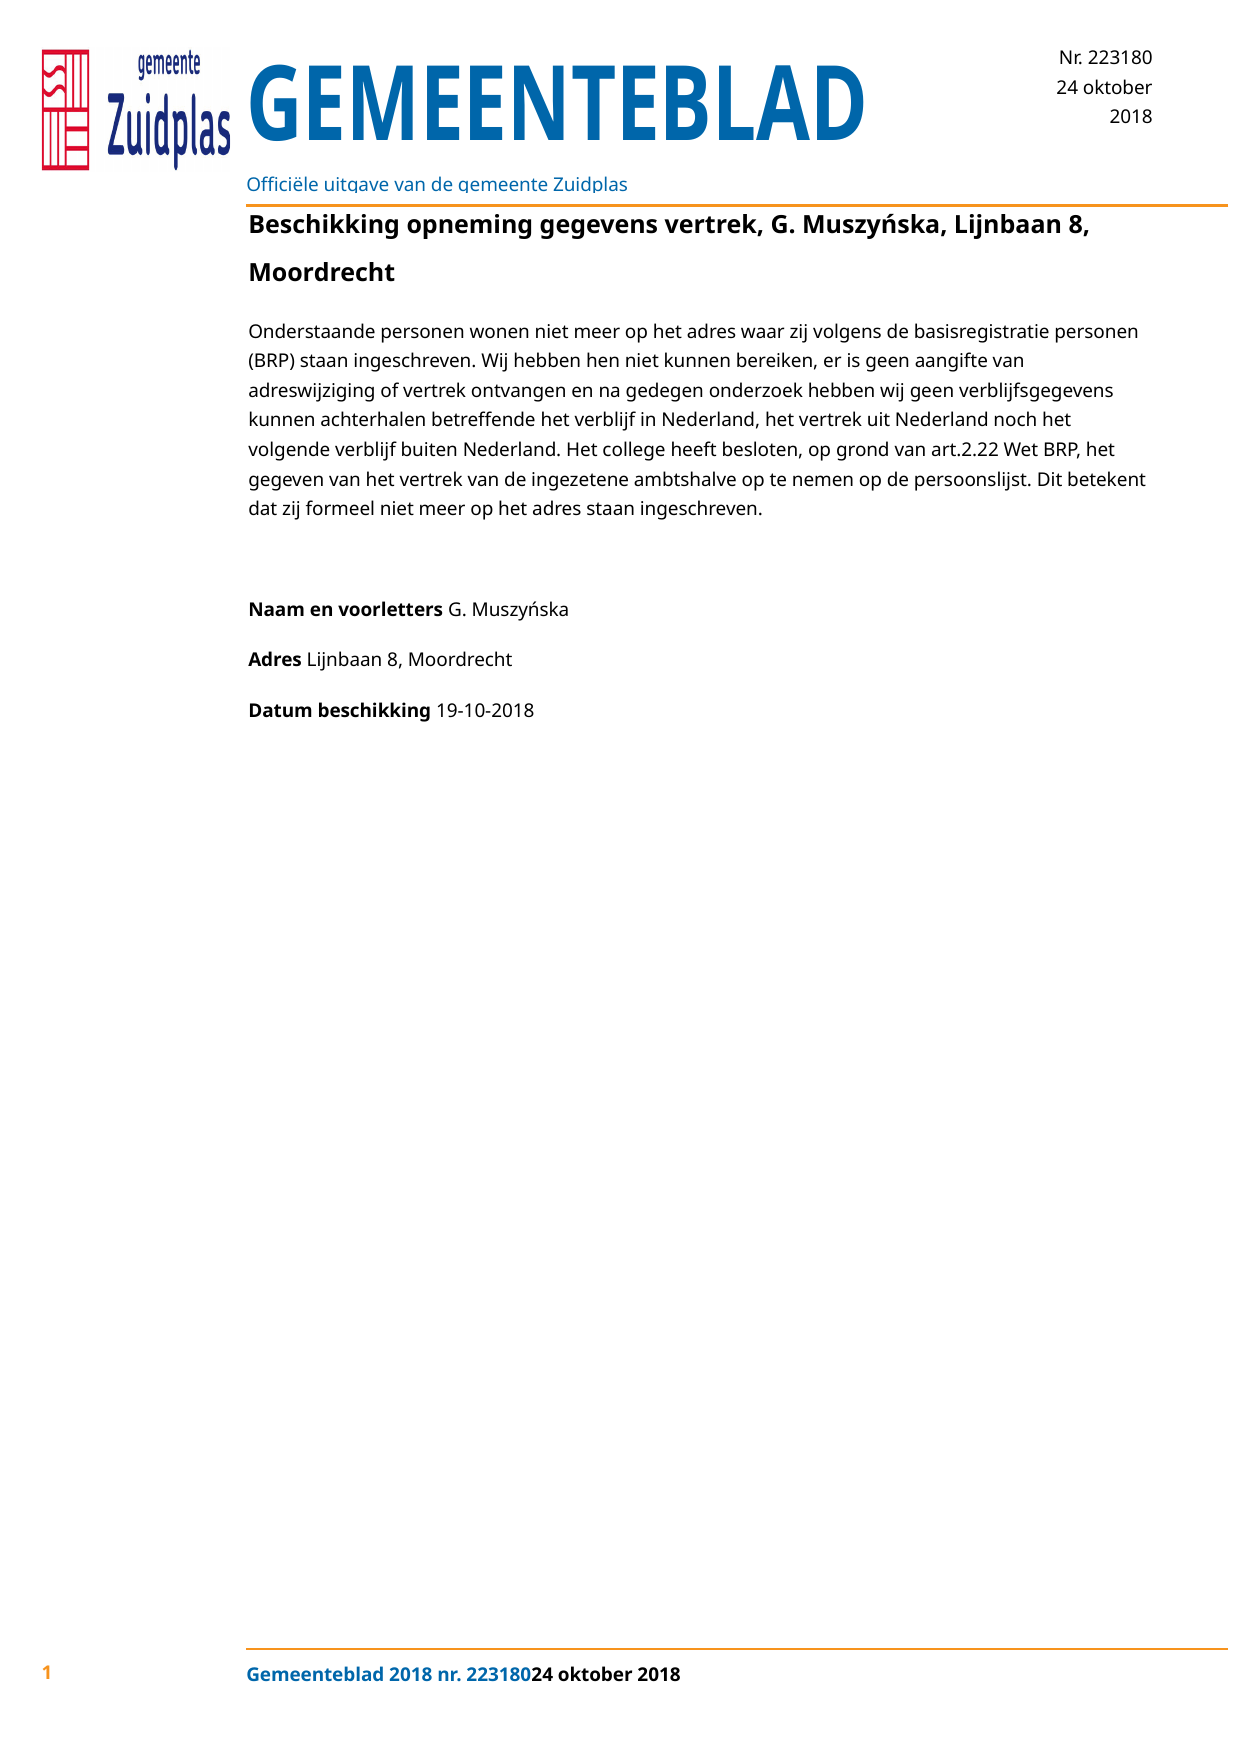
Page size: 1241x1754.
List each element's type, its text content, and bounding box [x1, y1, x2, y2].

text Datum beschikking 19-10-2018 [248, 697, 1152, 723]
text Onderstaande personen wonen niet meer op het adres waar zij volgens de basisregistratie personen (BRP) staan ingeschreven. Wij hebben hen niet kunnen bereiken, er is geen aangifte van adreswijziging of vertrek ontvangen en na gedegen onderzoek hebben wij geen verblijfsgegevens kunnen achterhalen betreffende het verblijf in Nederland, het vertrek uit Nederland noch het volgende verblijf buiten Nederland. Het college heeft besloten, op grond van art.2.22 Wet BRP, het gegeven van het vertrek van de ingezetene ambtshalve op te nemen op de persoonslijst. Dit betekent dat zij formeel niet meer op het adres staan ingeschreven. [248, 318, 1152, 521]
text Beschikking opneming gegevens vertrek, G. Muszyńska, Lijnbaan 8, Moordrecht [248, 207, 1152, 288]
picture [41, 47, 231, 172]
text Naam en voorletters G. Muszyńska [248, 596, 1152, 622]
text Adres Lijnbaan 8, Moordrecht [248, 647, 1152, 672]
